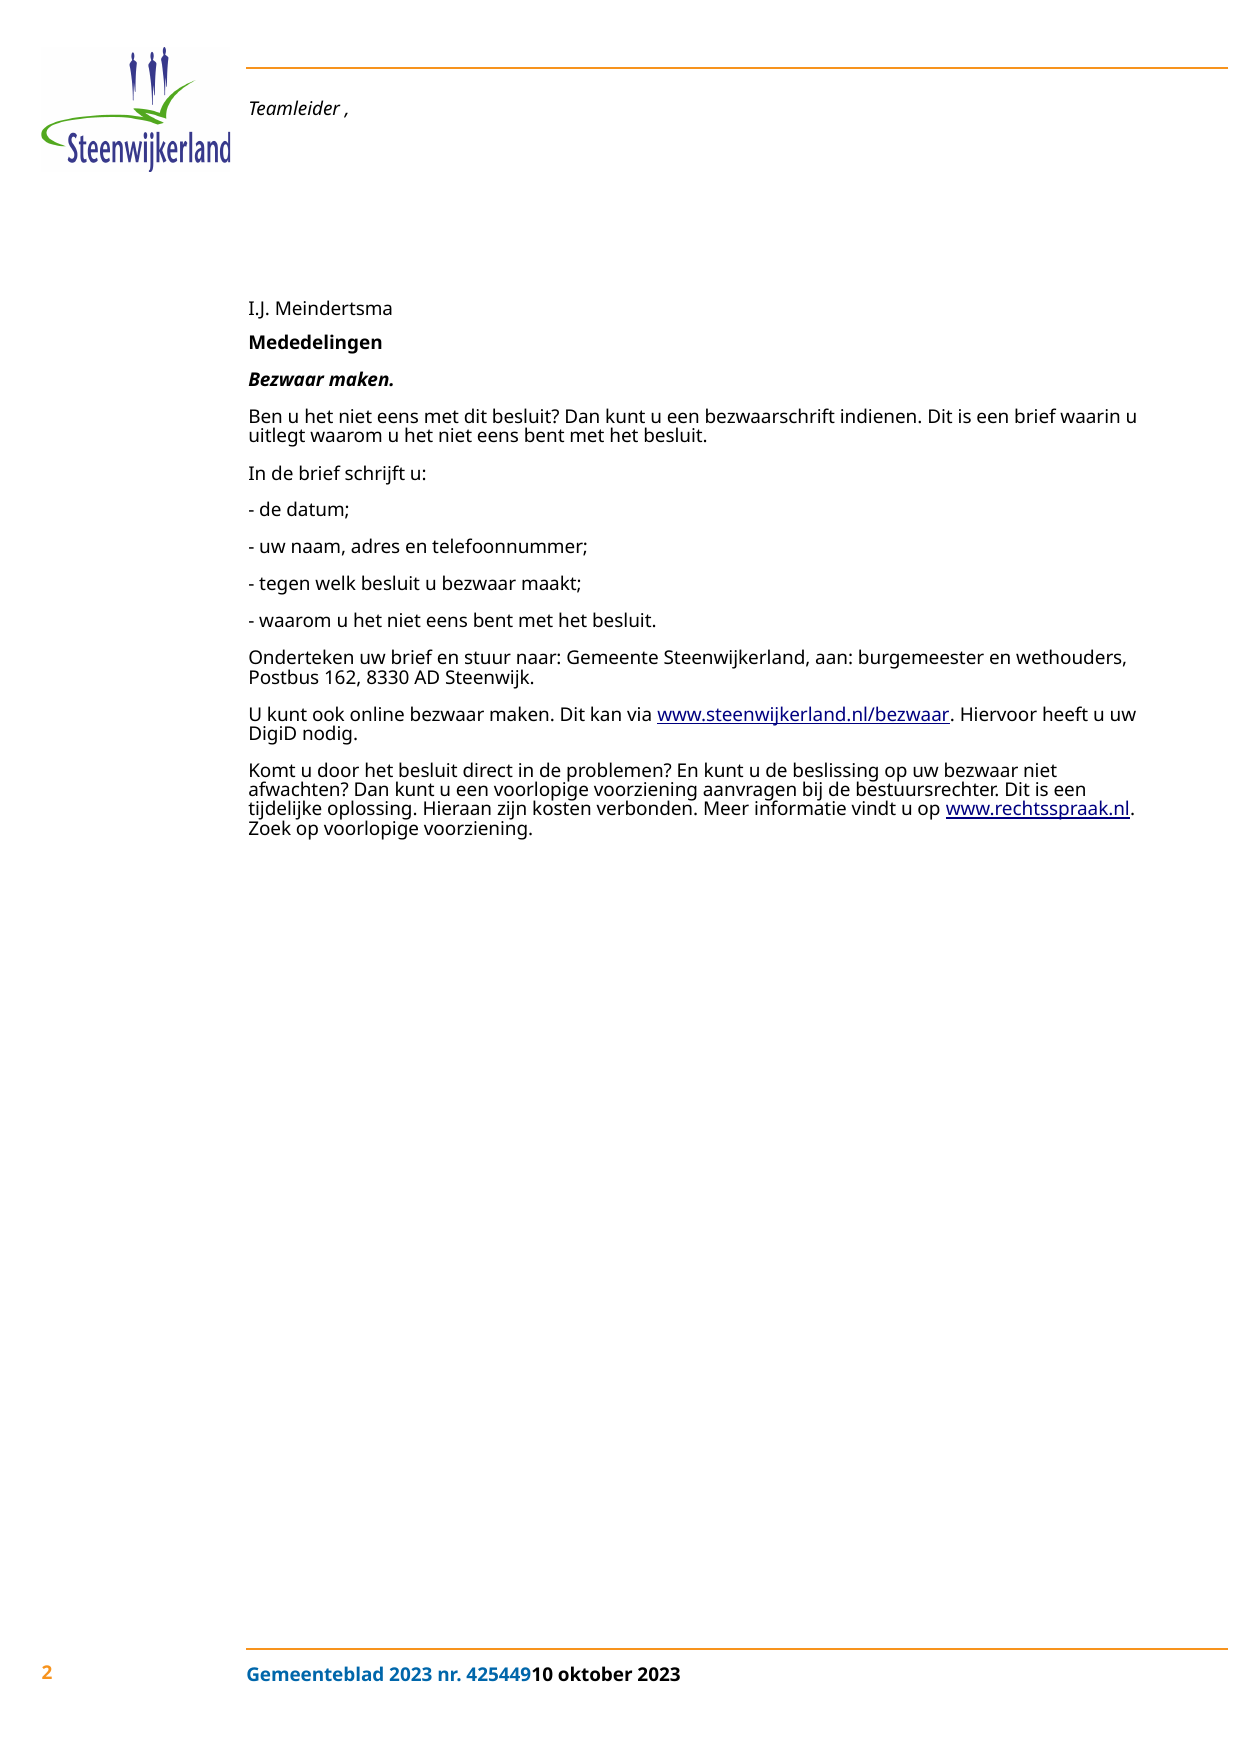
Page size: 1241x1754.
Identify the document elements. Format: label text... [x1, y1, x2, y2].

text Mededelingen [248, 334, 1152, 353]
text In de brief schrijft u: [248, 464, 1152, 484]
picture [41, 47, 231, 172]
text - waarom u het niet eens bent met het besluit. [248, 612, 1152, 632]
text Teamleider , [248, 95, 1152, 121]
text Bezwaar maken. [248, 371, 1152, 391]
text Onderteken uw brief en stuur naar: Gemeente Steenwijkerland, aan: burgemeester en wethouders, Postbus 162, 8330 AD Steenwijk. [248, 649, 1152, 688]
text - de datum; [248, 501, 1152, 521]
text Komt u door het besluit direct in de problemen? En kunt u de beslissing op uw bezwaar niet afwachten? Dan kunt u een voorlopige voorziening aanvragen bij de bestuursrechter. Dit is een tijdelijke oplossing. Hieraan zijn kosten verbonden. Meer informatie vindt u op www.rechtsspraak.nl. Zoek op voorlopige voorziening. [248, 762, 1152, 839]
text U kunt ook online bezwaar maken. Dit kan via www.steenwijkerland.nl/bezwaar. Hiervoor heeft u uw DigiD nodig. [248, 706, 1152, 744]
text Ben u het niet eens met dit besluit? Dan kunt u een bezwaarschrift indienen. Dit is een brief waarin u uitlegt waarom u het niet eens bent met het besluit. [248, 408, 1152, 447]
text - uw naam, adres en telefoonnummer; [248, 538, 1152, 558]
text - tegen welk besluit u bezwaar maakt; [248, 575, 1152, 595]
text I.J. Meindertsma [248, 295, 1152, 321]
